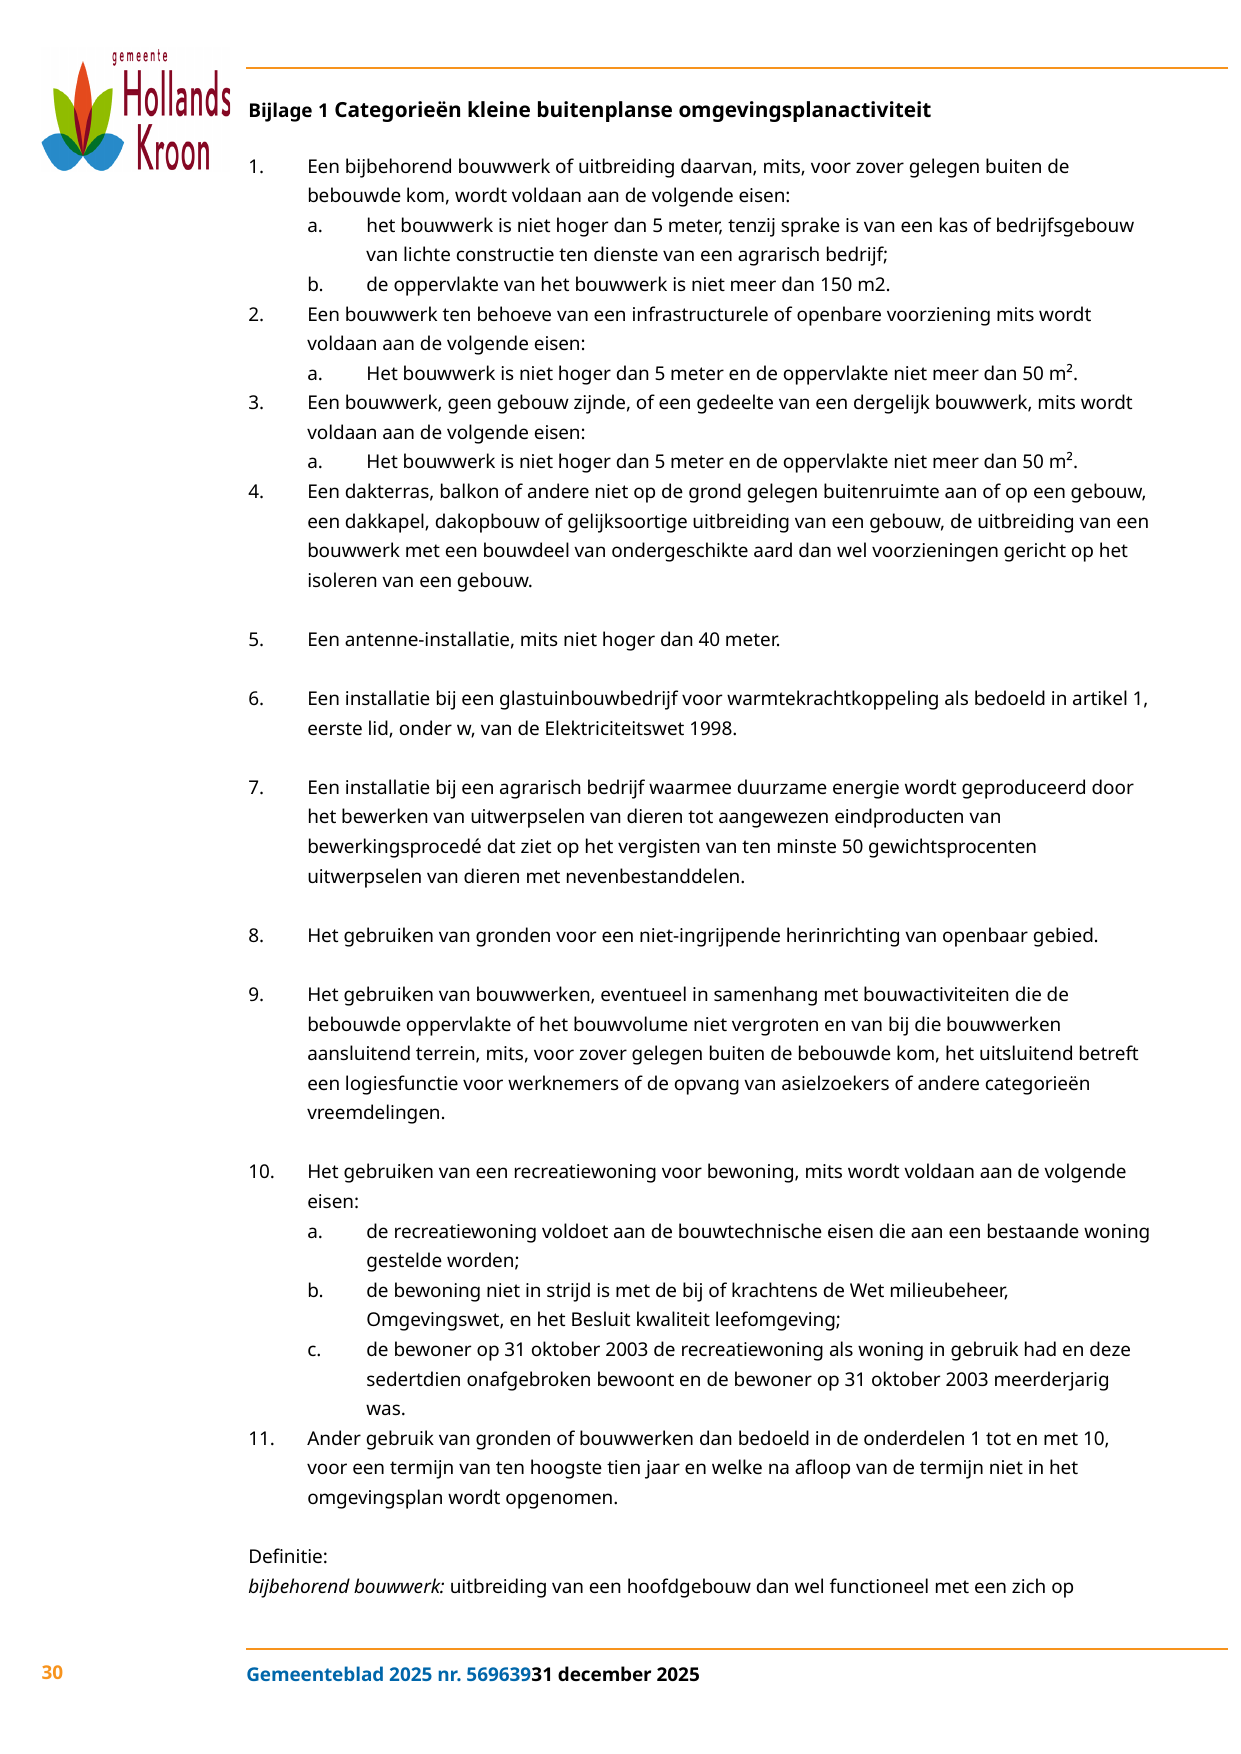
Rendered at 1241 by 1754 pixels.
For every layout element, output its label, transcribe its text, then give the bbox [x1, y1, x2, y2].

list de oppervlakte van het bouwwerk is niet meer dan 150 m2. [307, 271, 1152, 297]
list Het bouwwerk is niet hoger dan 5 meter en de oppervlakte niet meer dan 50 m². [307, 360, 1152, 386]
list Ander gebruik van gronden of bouwwerken dan bedoeld in de onderdelen 1 tot en met 10, voor een termijn van ten hoogste tien jaar en welke na afloop van de termijn niet in het omgevingsplan wordt opgenomen. [248, 1425, 1152, 1510]
list de bewoner op 31 oktober 2003 de recreatiewoning als woning in gebruik had en deze sedertdien onafgebroken bewoont en de bewoner op 31 oktober 2003 meerderjarig was. [307, 1336, 1152, 1421]
picture [41, 47, 231, 172]
list Het gebruiken van bouwwerken, eventueel in samenhang met bouwactiviteiten die de bebouwde oppervlakte of het bouwvolume niet vergroten en van bij die bouwwerken aansluitend terrein, mits, voor zover gelegen buiten de bebouwde kom, het uitsluitend betreft een logiesfunctie voor werknemers of de opvang van asielzoekers of andere categorieën vreemdelingen. [248, 981, 1152, 1125]
list Een installatie bij een agrarisch bedrijf waarmee duurzame energie wordt geproduceerd door het bewerken van uitwerpselen van dieren tot aangewezen eindproducten van bewerkingsprocedé dat ziet op het vergisten van ten minste 50 gewichtsprocenten uitwerpselen van dieren met nevenbestanddelen. [248, 774, 1152, 889]
list de bewoning niet in strijd is met de bij of krachtens de Wet milieubeheer, Omgevingswet, en het Besluit kwaliteit leefomgeving; [307, 1277, 1152, 1332]
text Bijlage 1 Categorieën kleine buitenplanse omgevingsplanactiviteit [248, 95, 1152, 123]
list Het gebruiken van een recreatiewoning voor bewoning, mits wordt voldaan aan de volgende eisen: [248, 1159, 1152, 1214]
list Een bijbehorend bouwwerk of uitbreiding daarvan, mits, voor zover gelegen buiten de bebouwde kom, wordt voldaan aan de volgende eisen: [248, 153, 1152, 208]
list Een bouwwerk, geen gebouw zijnde, of een gedeelte van een dergelijk bouwwerk, mits wordt voldaan aan de volgende eisen: [248, 389, 1152, 445]
list Het bouwwerk is niet hoger dan 5 meter en de oppervlakte niet meer dan 50 m². [307, 449, 1152, 474]
list het bouwwerk is niet hoger dan 5 meter, tenzij sprake is van een kas of bedrijfsgebouw van lichte constructie ten dienste van een agrarisch bedrijf; [307, 212, 1152, 267]
list Een bouwwerk ten behoeve van een infrastructurele of openbare voorziening mits wordt voldaan aan de volgende eisen: [248, 301, 1152, 356]
list Een dakterras, balkon of andere niet op de grond gelegen buitenruimte aan of op een gebouw, een dakkapel, dakopbouw of gelijksoortige uitbreiding van een gebouw, de uitbreiding van een bouwwerk met een bouwdeel van ondergeschikte aard dan wel voorzieningen gericht op het isoleren van een gebouw. [248, 478, 1152, 593]
list Een antenne-installatie, mits niet hoger dan 40 meter. [248, 626, 1152, 652]
list de recreatiewoning voldoet aan de bouwtechnische eisen die aan een bestaande woning gestelde worden; [307, 1218, 1152, 1273]
list Het gebruiken van gronden voor een niet-ingrijpende herinrichting van openbaar gebied. [248, 922, 1152, 948]
list Een installatie bij een glastuinbouwbedrijf voor warmtekrachtkoppeling als bedoeld in artikel 1, eerste lid, onder w, van de Elektriciteitswet 1998. [248, 685, 1152, 741]
text Definitie: [248, 1543, 1152, 1569]
text bijbehorend bouwwerk: uitbreiding van een hoofdgebouw dan wel functioneel met een zich op [248, 1573, 1152, 1599]
